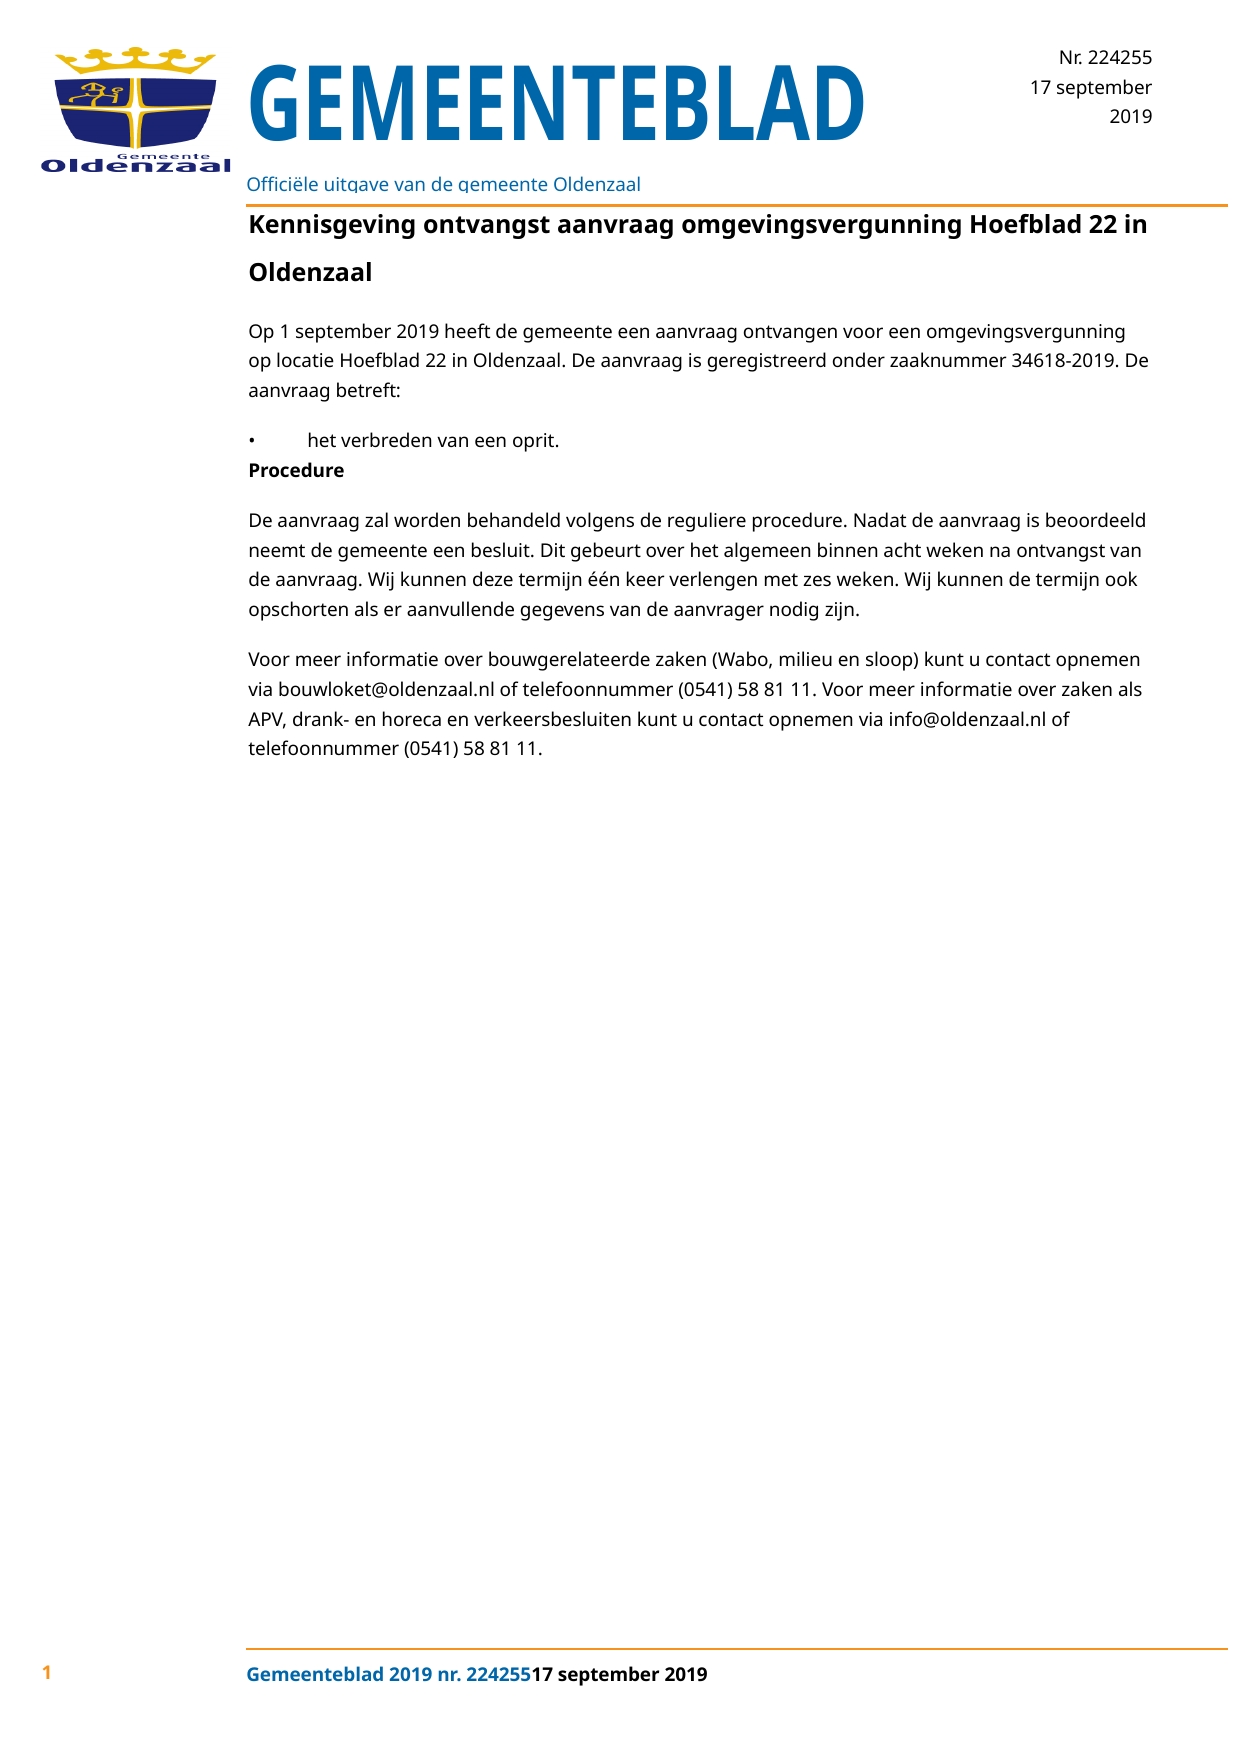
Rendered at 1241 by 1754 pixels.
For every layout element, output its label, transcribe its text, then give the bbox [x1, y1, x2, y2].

text Kennisgeving ontvangst aanvraag omgevingsvergunning Hoefblad 22 in Oldenzaal [248, 207, 1152, 288]
text Voor meer informatie over bouwgerelateerde zaken (Wabo, milieu en sloop) kunt u contact opnemen via bouwloket@oldenzaal.nl of telefoonnummer (0541) 58 81 11. Voor meer informatie over zaken als APV, drank- en horeca en verkeersbesluiten kunt u contact opnemen via info@oldenzaal.nl of telefoonnummer (0541) 58 81 11. [248, 647, 1152, 761]
picture [41, 47, 231, 172]
text Op 1 september 2019 heeft de gemeente een aanvraag ontvangen voor een omgevingsvergunning op locatie Hoefblad 22 in Oldenzaal. De aanvraag is geregistreerd onder zaaknummer 34618-2019. De aanvraag betreft: [248, 318, 1152, 403]
text De aanvraag zal worden behandeld volgens de reguliere procedure. Nadat de aanvraag is beoordeeld neemt de gemeente een besluit. Dit gebeurt over het algemeen binnen acht weken na ontvangst van de aanvraag. Wij kunnen deze termijn één keer verlengen met zes weken. Wij kunnen de termijn ook opschorten als er aanvullende gegevens van de aanvrager nodig zijn. [248, 507, 1152, 622]
list het verbreden van een oprit. [248, 427, 1152, 453]
text Procedure [248, 457, 1152, 483]
